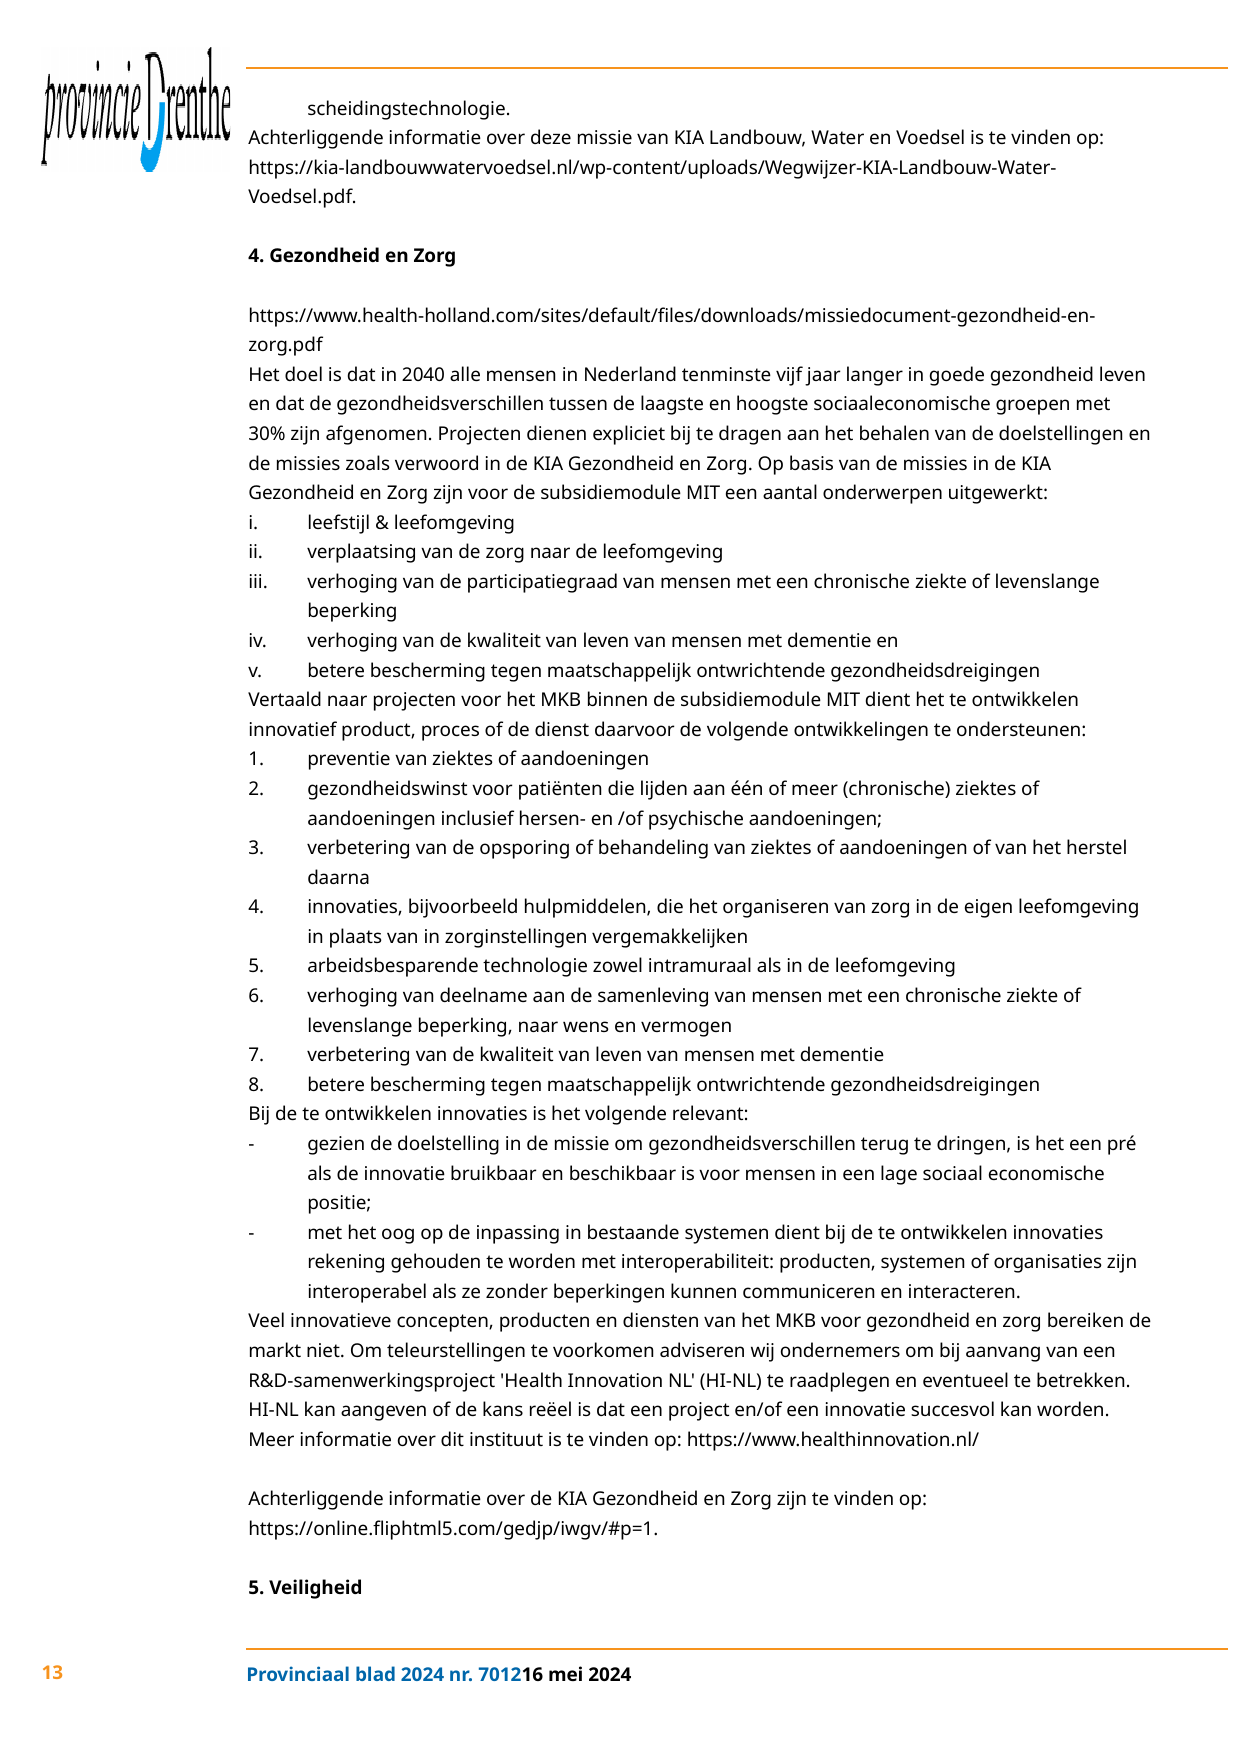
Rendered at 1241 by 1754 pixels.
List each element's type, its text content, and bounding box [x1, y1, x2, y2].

list scheidingstechnologie. [248, 95, 1152, 121]
text https://www.health-holland.com/sites/default/files/downloads/missiedocument-gezondheid-en-zorg.pdf [248, 302, 1152, 357]
list innovaties, bijvoorbeeld hulpmiddelen, die het organiseren van zorg in de eigen leefomgeving in plaats van in zorginstellingen vergemakkelijken [248, 893, 1152, 949]
list met het oog op de inpassing in bestaande systemen dient bij de te ontwikkelen innovaties rekening gehouden te worden met interoperabiliteit: producten, systemen of organisaties zijn interoperabel als ze zonder beperkingen kunnen communiceren en interacteren. [248, 1219, 1152, 1304]
list verhoging van de participatiegraad van mensen met een chronische ziekte of levenslange beperking [248, 568, 1152, 623]
list arbeidsbesparende technologie zowel intramuraal als in de leefomgeving [248, 953, 1152, 978]
list gezondheidswinst voor patiënten die lijden aan één of meer (chronische) ziektes of aandoeningen inclusief hersen- en /of psychische aandoeningen; [248, 775, 1152, 831]
text Bij de te ontwikkelen innovaties is het volgende relevant: [248, 1101, 1152, 1126]
list verbetering van de kwaliteit van leven van mensen met dementie [248, 1041, 1152, 1067]
picture [41, 47, 231, 172]
text Achterliggende informatie over de KIA Gezondheid en Zorg zijn te vinden op: https://online.fliphtml5.com/gedjp/iwgv/#p=1. [248, 1485, 1152, 1541]
list betere bescherming tegen maatschappelijk ontwrichtende gezondheidsdreigingen [248, 657, 1152, 683]
text Vertaald naar projecten voor het MKB binnen de subsidiemodule MIT dient het te ontwikkelen innovatief product, proces of de dienst daarvoor de volgende ontwikkelingen te ondersteunen: [248, 686, 1152, 742]
list verhoging van deelname aan de samenleving van mensen met een chronische ziekte of levenslange beperking, naar wens en vermogen [248, 982, 1152, 1038]
list leefstijl & leefomgeving [248, 509, 1152, 535]
list betere bescherming tegen maatschappelijk ontwrichtende gezondheidsdreigingen [248, 1071, 1152, 1097]
text Het doel is dat in 2040 alle mensen in Nederland tenminste vijf jaar langer in goede gezondheid leven en dat de gezondheidsverschillen tussen de laagste en hoogste sociaaleconomische groepen met 30% zijn afgenomen. Projecten dienen expliciet bij te dragen aan het behalen van de doelstellingen en de missies zoals verwoord in de KIA Gezondheid en Zorg. Op basis van de missies in de KIA Gezondheid en Zorg zijn voor de subsidiemodule MIT een aantal onderwerpen uitgewerkt: [248, 361, 1152, 505]
text Achterliggende informatie over deze missie van KIA Landbouw, Water en Voedsel is te vinden op: https://kia-landbouwwatervoedsel.nl/wp-content/uploads/Wegwijzer-KIA-Landbouw-Water-Voedsel.pdf. [248, 124, 1152, 209]
text Veel innovatieve concepten, producten en diensten van het MKB voor gezondheid en zorg bereiken de markt niet. Om teleurstellingen te voorkomen adviseren wij ondernemers om bij aanvang van een R&D-samenwerkingsproject 'Health Innovation NL' (HI-NL) te raadplegen en eventueel te betrekken. HI-NL kan aangeven of de kans reëel is dat een project en/of een innovatie succesvol kan worden. Meer informatie over dit instituut is te vinden op: https://www.healthinnovation.nl/ [248, 1308, 1152, 1452]
list preventie van ziektes of aandoeningen [248, 746, 1152, 771]
list gezien de doelstelling in de missie om gezondheidsverschillen terug te dringen, is het een pré als de innovatie bruikbaar en beschikbaar is voor mensen in een lage sociaal economische positie; [248, 1130, 1152, 1215]
list verbetering van de opsporing of behandeling van ziektes of aandoeningen of van het herstel daarna [248, 834, 1152, 890]
list verhoging van de kwaliteit van leven van mensen met dementie en [248, 627, 1152, 653]
text 4. Gezondheid en Zorg [248, 243, 1152, 268]
text 5. Veiligheid [248, 1574, 1152, 1600]
list verplaatsing van de zorg naar de leefomgeving [248, 538, 1152, 564]
